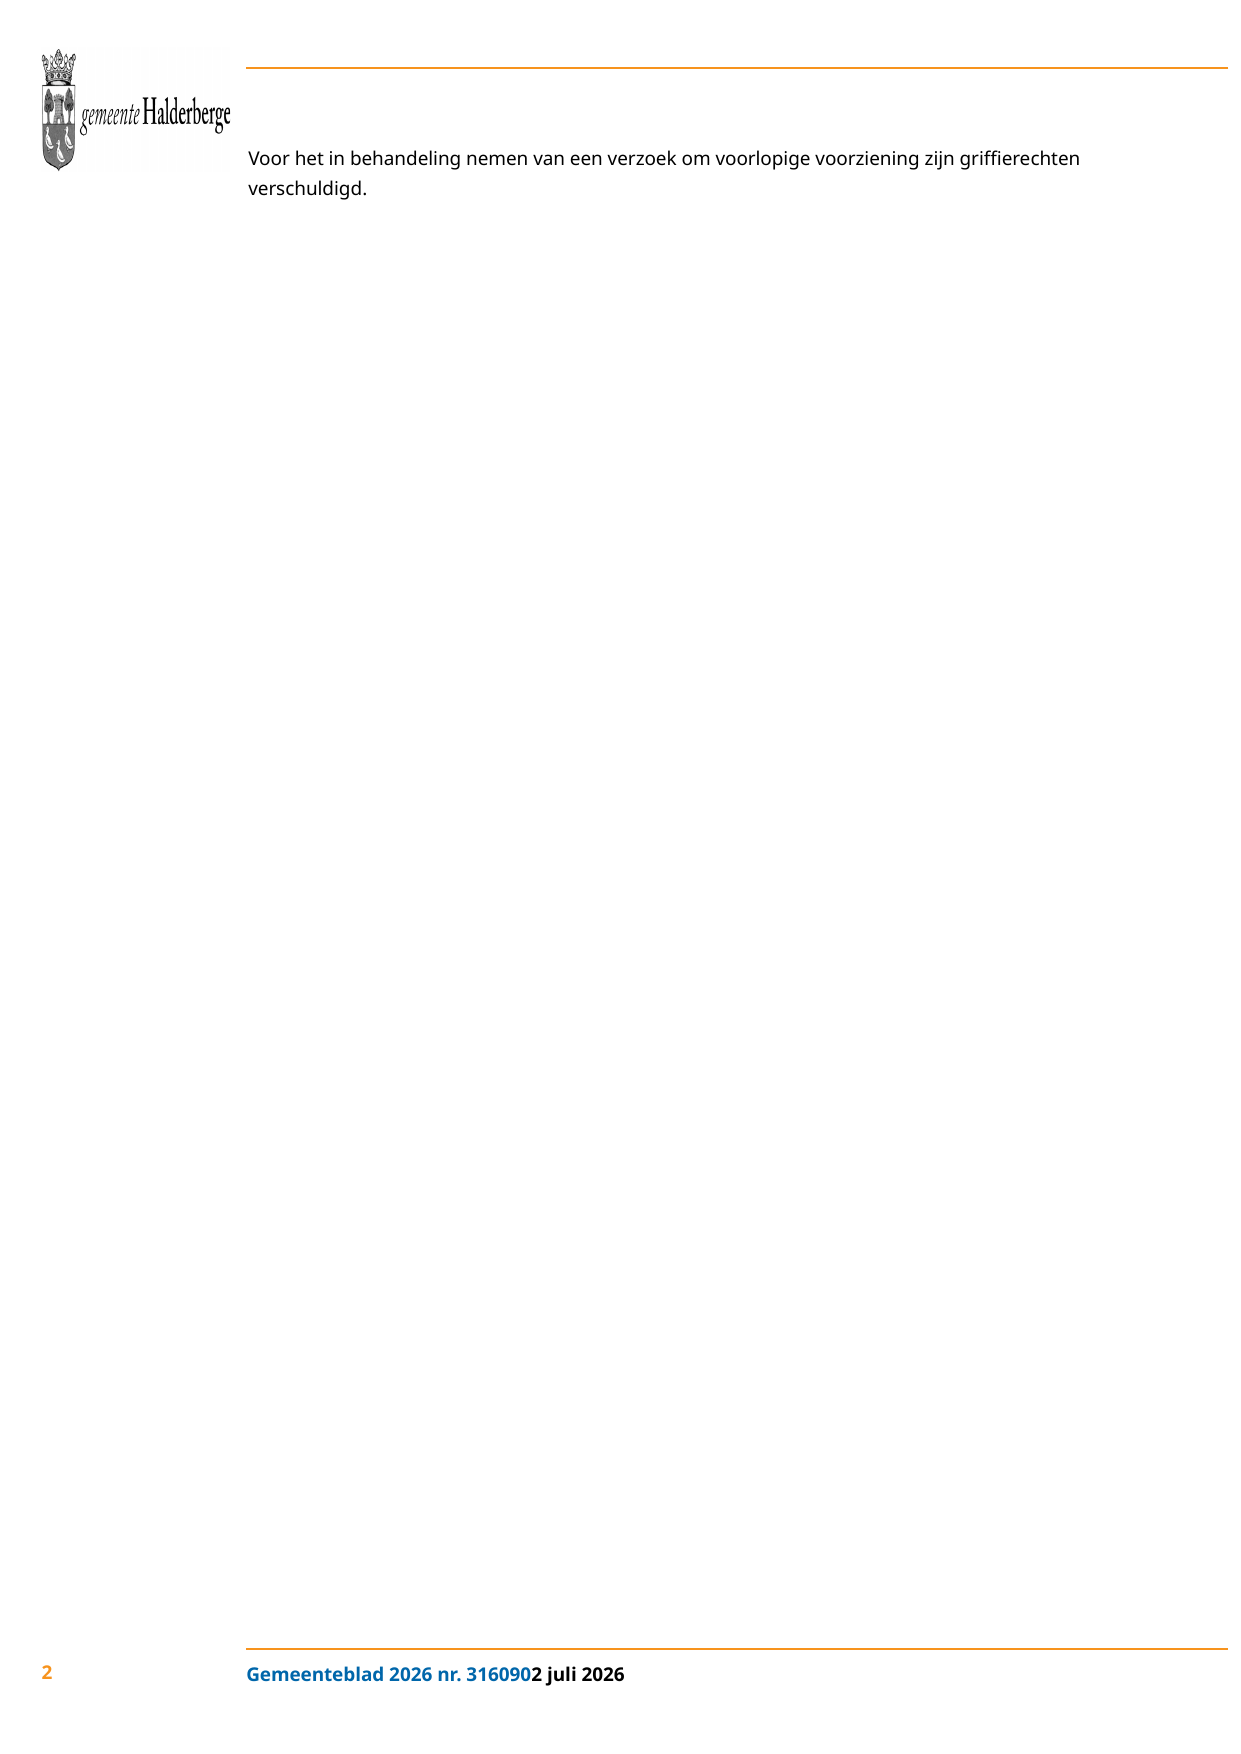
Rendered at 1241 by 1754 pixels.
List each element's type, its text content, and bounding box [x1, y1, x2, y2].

picture [41, 47, 231, 172]
text Voor het in behandeling nemen van een verzoek om voorlopige voorziening zijn griffierechten verschuldigd. [248, 145, 1152, 201]
